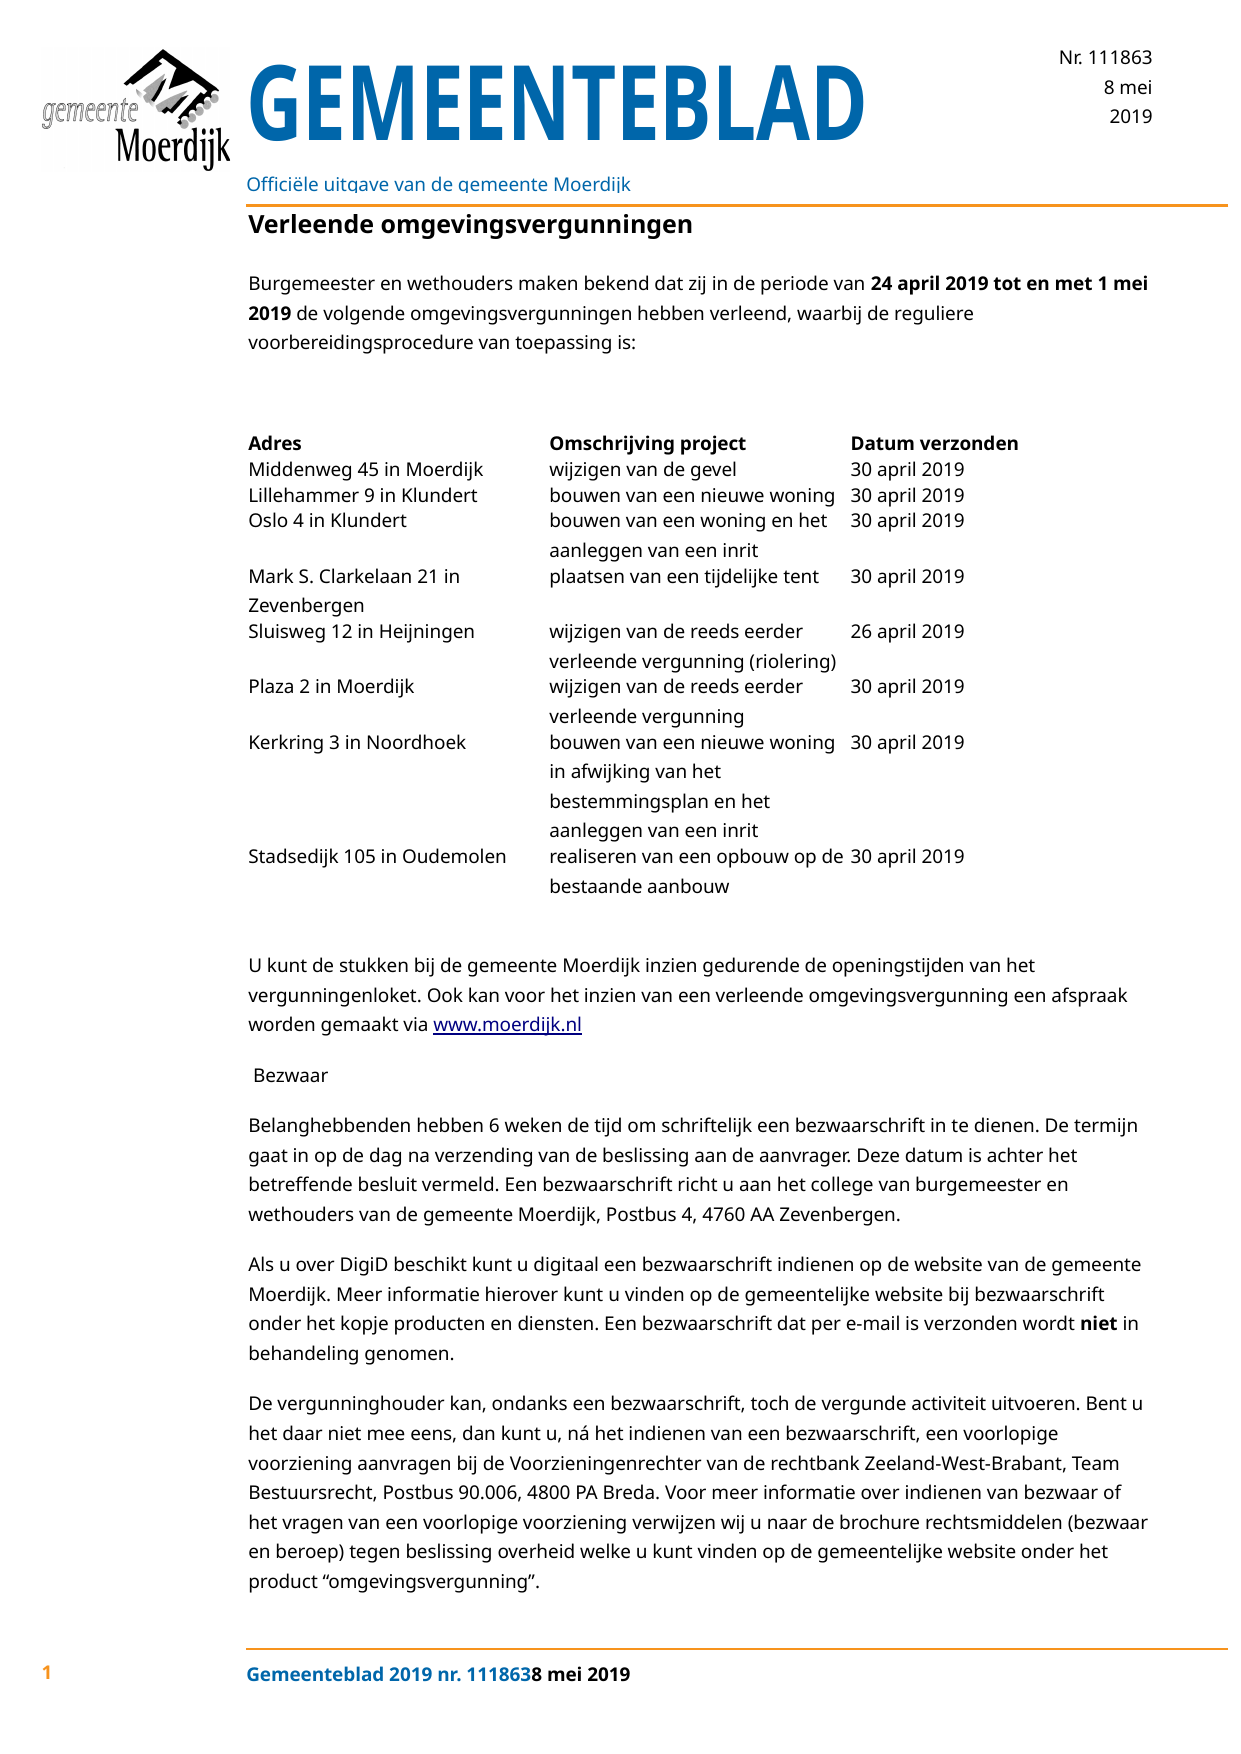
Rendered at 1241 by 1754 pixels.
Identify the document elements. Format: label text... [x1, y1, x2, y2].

table_cell Oslo 4 in Klundert [248, 508, 549, 563]
table_cell 30 april 2019 [850, 674, 1152, 729]
table_cell realiseren van een opbouw op de bestaande aanbouw [549, 843, 850, 899]
table_cell Plaza 2 in Moerdijk [248, 674, 549, 729]
picture [41, 47, 231, 172]
table_cell 30 april 2019 [850, 843, 1152, 899]
table_cell 30 april 2019 [850, 563, 1152, 618]
table_cell 30 april 2019 [850, 456, 1152, 482]
table_cell wijzigen van de gevel [549, 456, 850, 482]
table_cell 26 april 2019 [850, 618, 1152, 673]
table_cell Kerkring 3 in Noordhoek [248, 729, 549, 843]
text Belanghebbenden hebben 6 weken de tijd om schriftelijk een bezwaarschrift in te dienen. De termijn gaat in op de dag na verzending van de beslissing aan de aanvrager. Deze datum is achter het betreffende besluit vermeld. Een bezwaarschrift richt u aan het college van burgemeester en wethouders van de gemeente Moerdijk, Postbus 4, 4760 AA Zevenbergen. [248, 1112, 1152, 1227]
text U kunt de stukken bij de gemeente Moerdijk inzien gedurende de openingstijden van het vergunningenloket. Ook kan voor het inzien van een verleende omgevingsvergunning een afspraak worden gemaakt via www.moerdijk.nl [248, 952, 1152, 1037]
table_cell Middenweg 45 in Moerdijk [248, 456, 549, 482]
table_cell bouwen van een woning en het aanleggen van een inrit [549, 508, 850, 563]
table_cell wijzigen van de reeds eerder verleende vergunning [549, 674, 850, 729]
table_cell bouwen van een nieuwe woning [549, 482, 850, 508]
text De vergunninghouder kan, ondanks een bezwaarschrift, toch de vergunde activiteit uitvoeren. Bent u het daar niet mee eens, dan kunt u, ná het indienen van een bezwaarschrift, een voorlopige voorziening aanvragen bij de Voorzieningenrechter van de rechtbank Zeeland-West-Brabant, Team Bestuursrecht, Postbus 90.006, 4800 PA Breda. Voor meer informatie over indienen van bezwaar of het vragen van een voorlopige voorziening verwijzen wij u naar de brochure rechtsmiddelen (bezwaar en beroep) tegen beslissing overheid welke u kunt vinden op de gemeentelijke website onder het product “omgevingsvergunning”. [248, 1391, 1152, 1594]
table_header Adres [248, 430, 549, 456]
text Verleende omgevingsvergunningen [248, 207, 1152, 241]
table_header Datum verzonden [850, 430, 1152, 456]
table_cell Sluisweg 12 in Heijningen [248, 618, 549, 673]
table_header Omschrijving project [549, 430, 850, 456]
table_cell wijzigen van de reeds eerder verleende vergunning (riolering) [549, 618, 850, 673]
table_cell 30 april 2019 [850, 508, 1152, 563]
table_cell Stadsedijk 105 in Oudemolen [248, 843, 549, 899]
table_cell bouwen van een nieuwe woning in afwijking van het bestemmingsplan en het aanleggen van een inrit [549, 729, 850, 843]
table_cell 30 april 2019 [850, 729, 1152, 843]
table_cell Mark S. Clarkelaan 21 in Zevenbergen [248, 563, 549, 618]
text Burgemeester en wethouders maken bekend dat zij in de periode van 24 april 2019 tot en met 1 mei 2019 de volgende omgevingsvergunningen hebben verleend, waarbij de reguliere voorbereidingsprocedure van toepassing is: [248, 270, 1152, 355]
table_cell plaatsen van een tijdelijke tent [549, 563, 850, 618]
text Bezwaar [248, 1062, 1152, 1088]
table_cell Lillehammer 9 in Klundert [248, 482, 549, 508]
table_cell 30 april 2019 [850, 482, 1152, 508]
text Als u over DigiD beschikt kunt u digitaal een bezwaarschrift indienen op de website van de gemeente Moerdijk. Meer informatie hierover kunt u vinden op de gemeentelijke website bij bezwaarschrift onder het kopje producten en diensten. Een bezwaarschrift dat per e-mail is verzonden wordt niet in behandeling genomen. [248, 1251, 1152, 1366]
